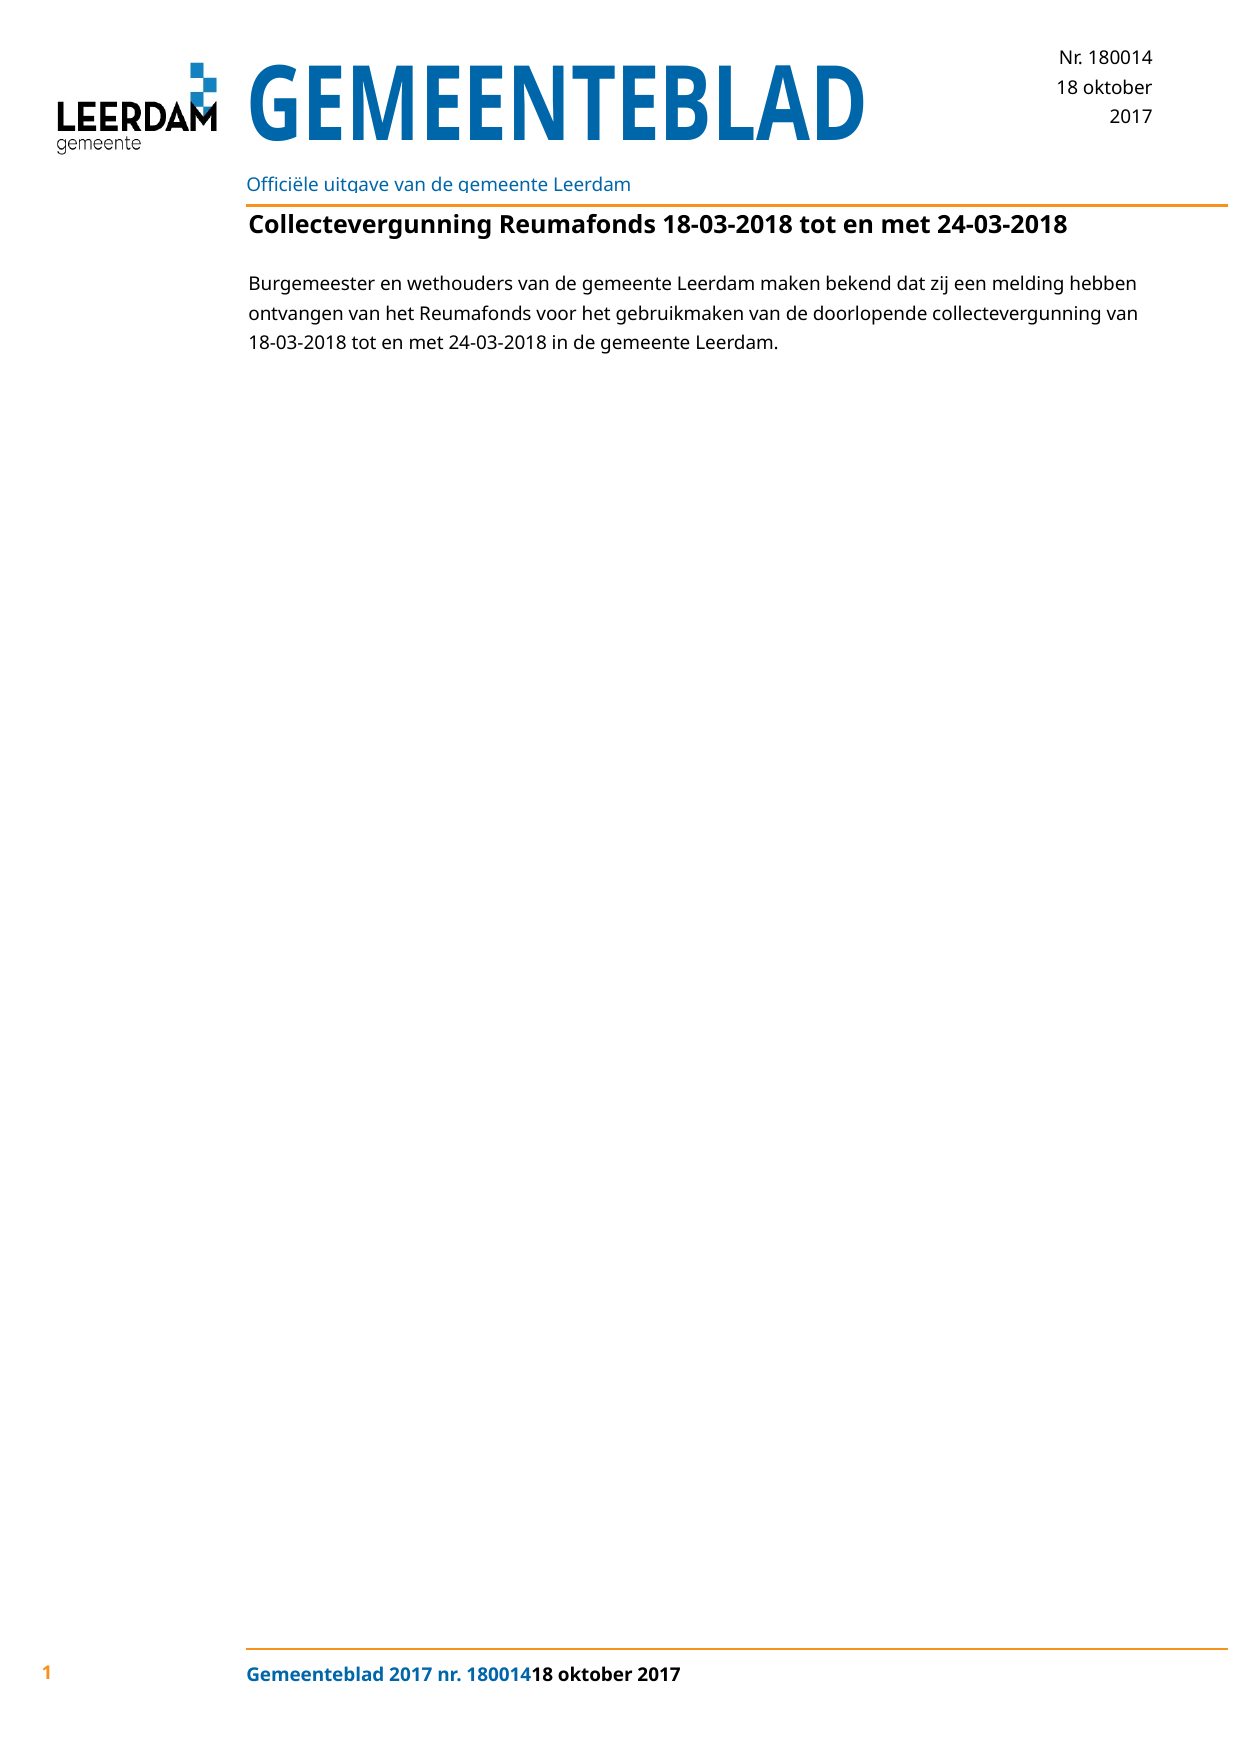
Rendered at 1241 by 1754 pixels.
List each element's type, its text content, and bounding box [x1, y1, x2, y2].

text Burgemeester en wethouders van de gemeente Leerdam maken bekend dat zij een melding hebben ontvangen van het Reumafonds voor het gebruikmaken van de doorlopende collectevergunning van 18-03-2018 tot en met 24-03-2018 in de gemeente Leerdam. [248, 270, 1152, 355]
picture [41, 47, 231, 172]
text Collectevergunning Reumafonds 18-03-2018 tot en met 24-03-2018 [248, 207, 1152, 241]
